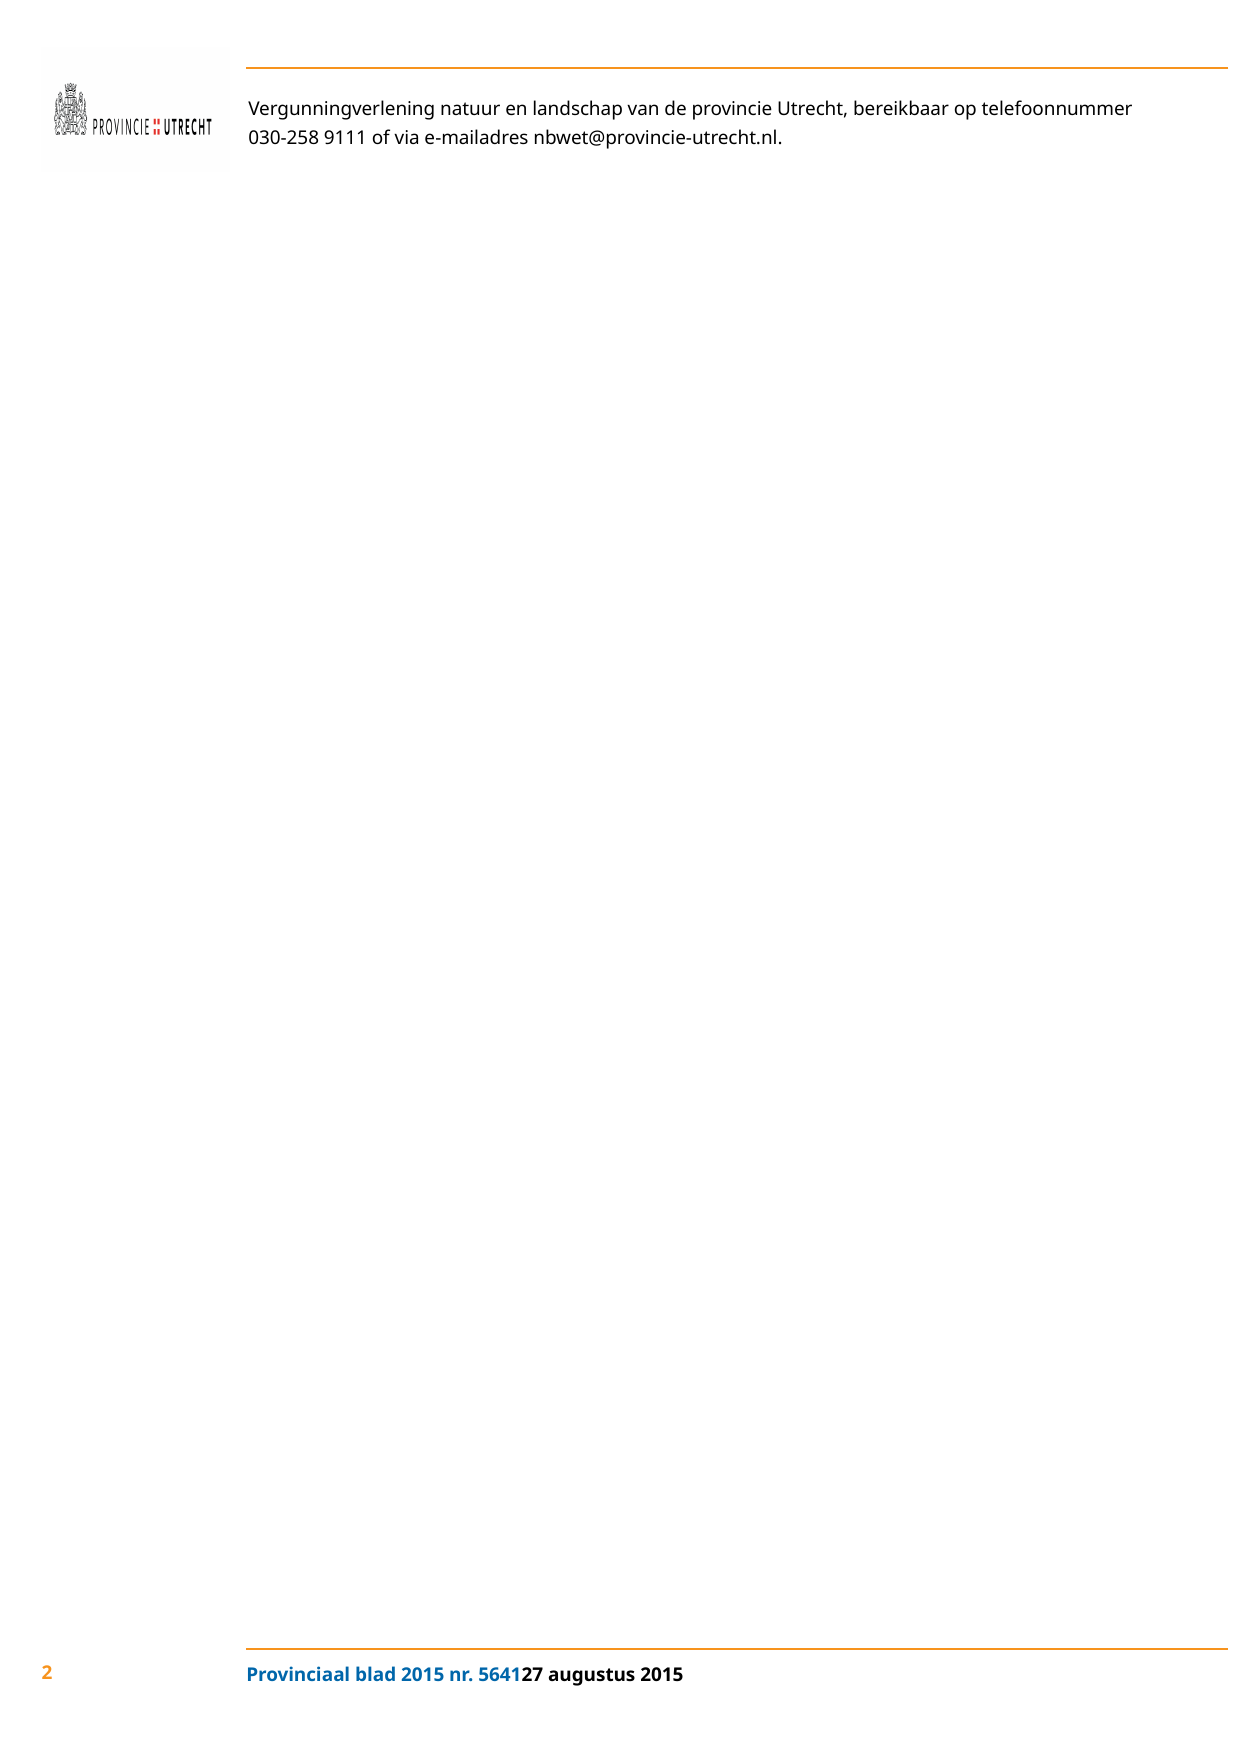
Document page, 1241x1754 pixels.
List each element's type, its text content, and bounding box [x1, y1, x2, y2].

text Vergunningverlening natuur en landschap van de provincie Utrecht, bereikbaar op telefoonnummer 030-258 9111 of via e-mailadres nbwet@provincie-utrecht.nl. [248, 95, 1152, 150]
picture [41, 47, 231, 172]
